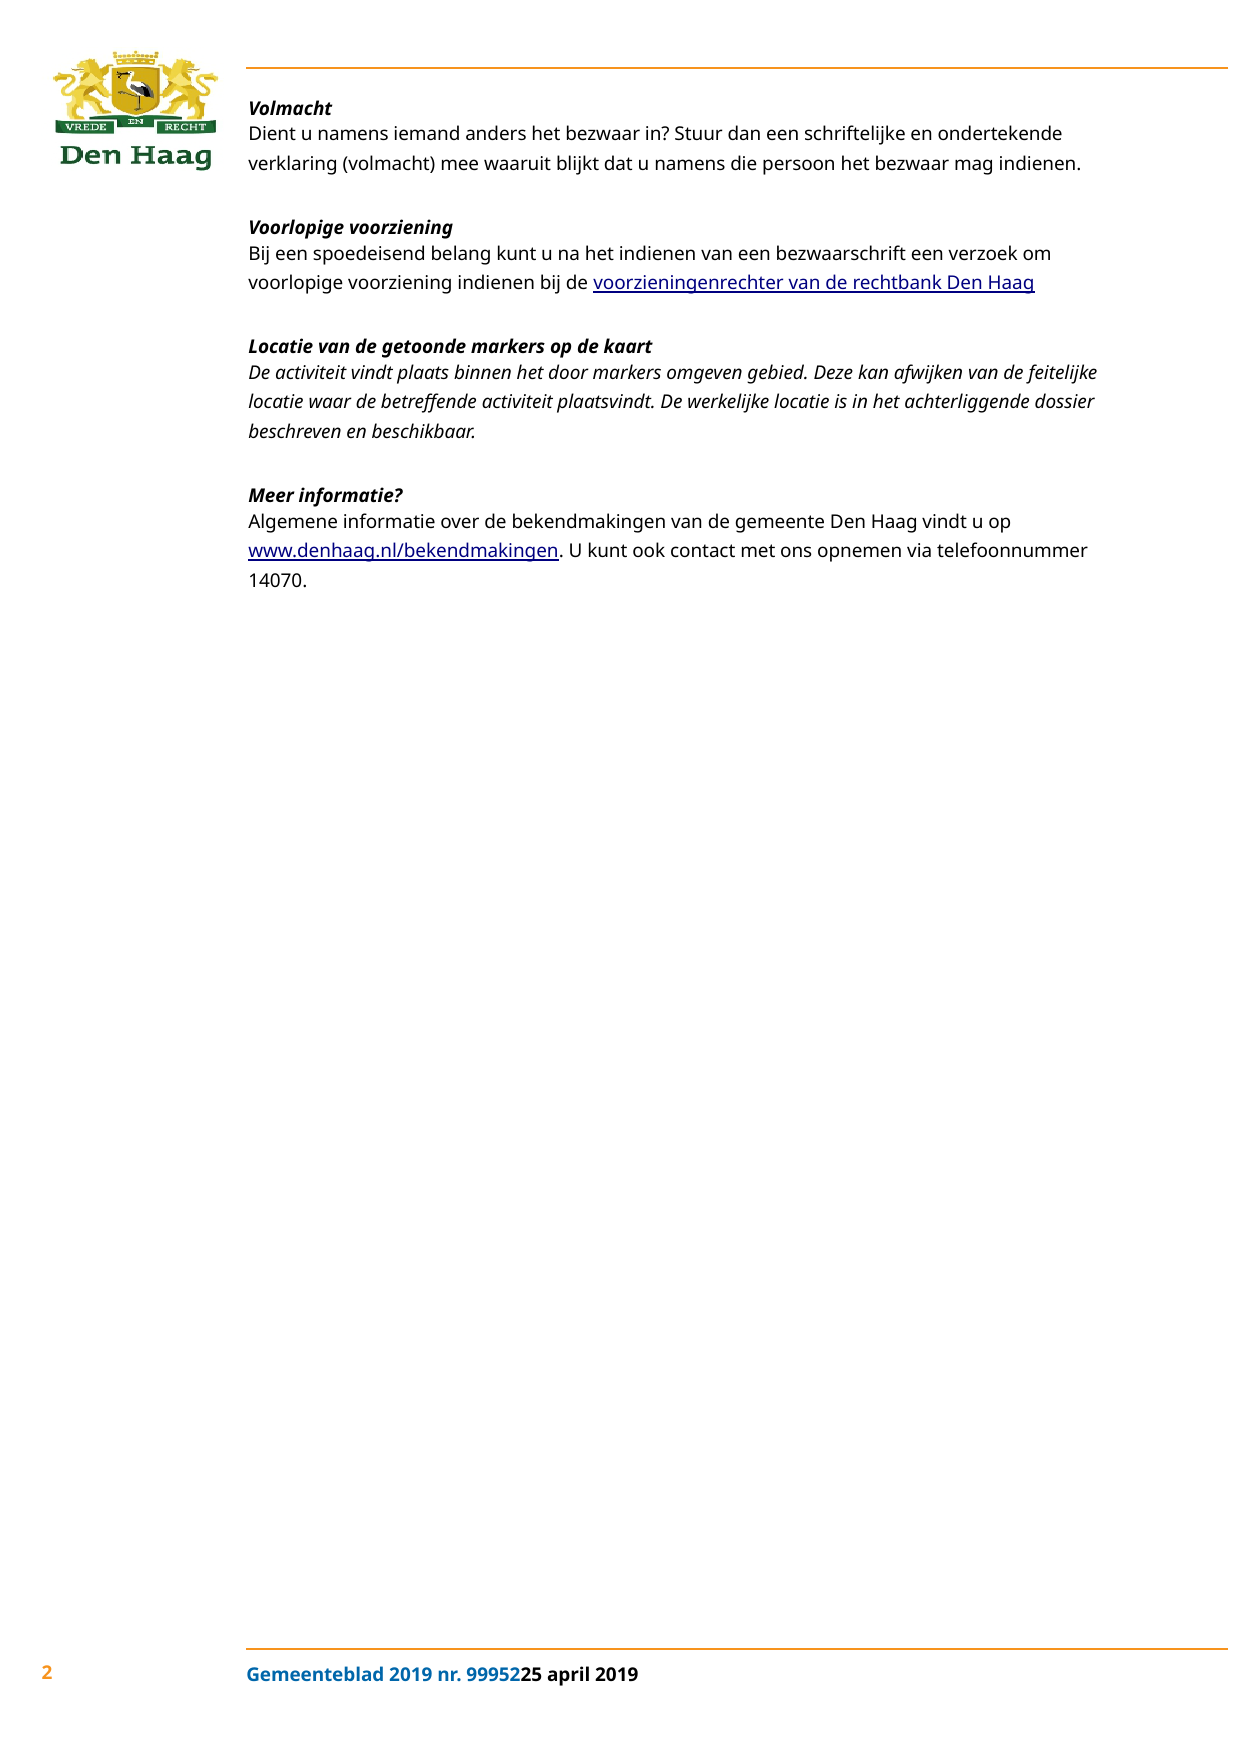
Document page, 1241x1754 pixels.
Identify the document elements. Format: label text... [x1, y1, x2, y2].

picture [41, 47, 231, 172]
text Meer informatie? [248, 482, 1152, 508]
text De activiteit vindt plaats binnen het door markers omgeven gebied. Deze kan afwijken van de feitelijke locatie waar de betreffende activiteit plaatsvindt. De werkelijke locatie is in het achterliggende dossier beschreven en beschikbaar. [248, 359, 1152, 444]
text Volmacht [248, 95, 1152, 121]
text Voorlopige voorziening [248, 214, 1152, 240]
text Bij een spoedeisend belang kunt u na het indienen van een bezwaarschrift een verzoek om voorlopige voorziening indienen bij de voorzieningenrechter van de rechtbank Den Haag [248, 240, 1152, 295]
text Dient u namens iemand anders het bezwaar in? Stuur dan een schriftelijke en ondertekende verklaring (volmacht) mee waaruit blijkt dat u namens die persoon het bezwaar mag indienen. [248, 121, 1152, 176]
text Algemene informatie over de bekendmakingen van de gemeente Den Haag vindt u op www.denhaag.nl/bekendmakingen. U kunt ook contact met ons opnemen via telefoonnummer 14070. [248, 508, 1152, 593]
text Locatie van de getoonde markers op de kaart [248, 333, 1152, 359]
